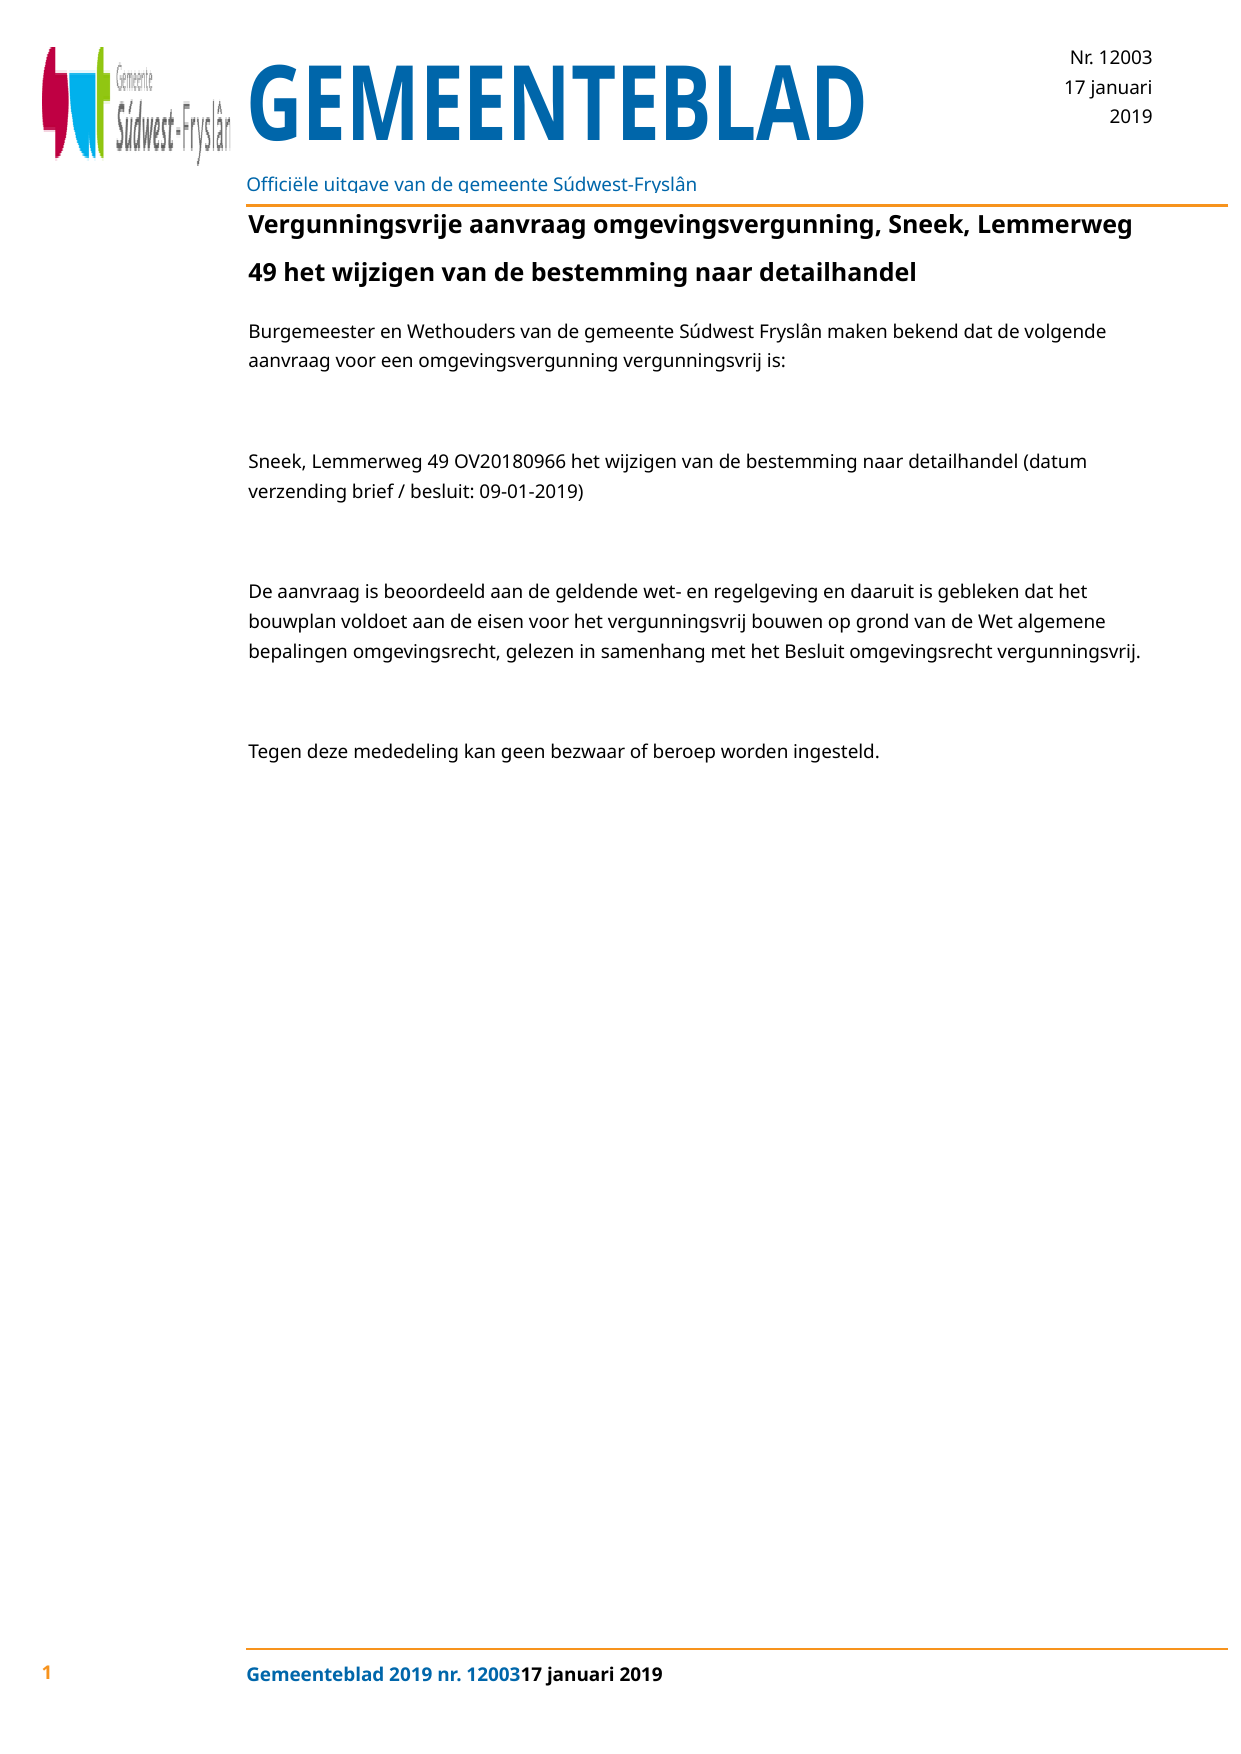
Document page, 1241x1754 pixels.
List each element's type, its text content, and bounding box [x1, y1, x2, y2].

text Burgemeester en Wethouders van de gemeente Súdwest Fryslân maken bekend dat de volgende aanvraag voor een omgevingsvergunning vergunningsvrij is: [248, 318, 1152, 373]
text Sneek, Lemmerweg 49 OV20180966 het wijzigen van de bestemming naar detailhandel (datum verzending brief / besluit: 09-01-2019) [248, 448, 1152, 504]
text Tegen deze mededeling kan geen bezwaar of beroep worden ingesteld. [248, 739, 1152, 764]
picture [41, 47, 231, 172]
text De aanvraag is beoordeeld aan de geldende wet- en regelgeving en daaruit is gebleken dat het bouwplan voldoet aan de eisen voor het vergunningsvrij bouwen op grond van de Wet algemene bepalingen omgevingsrecht, gelezen in samenhang met het Besluit omgevingsrecht vergunningsvrij. [248, 579, 1152, 664]
text Vergunningsvrije aanvraag omgevingsvergunning, Sneek, Lemmerweg 49 het wijzigen van de bestemming naar detailhandel [248, 207, 1152, 288]
